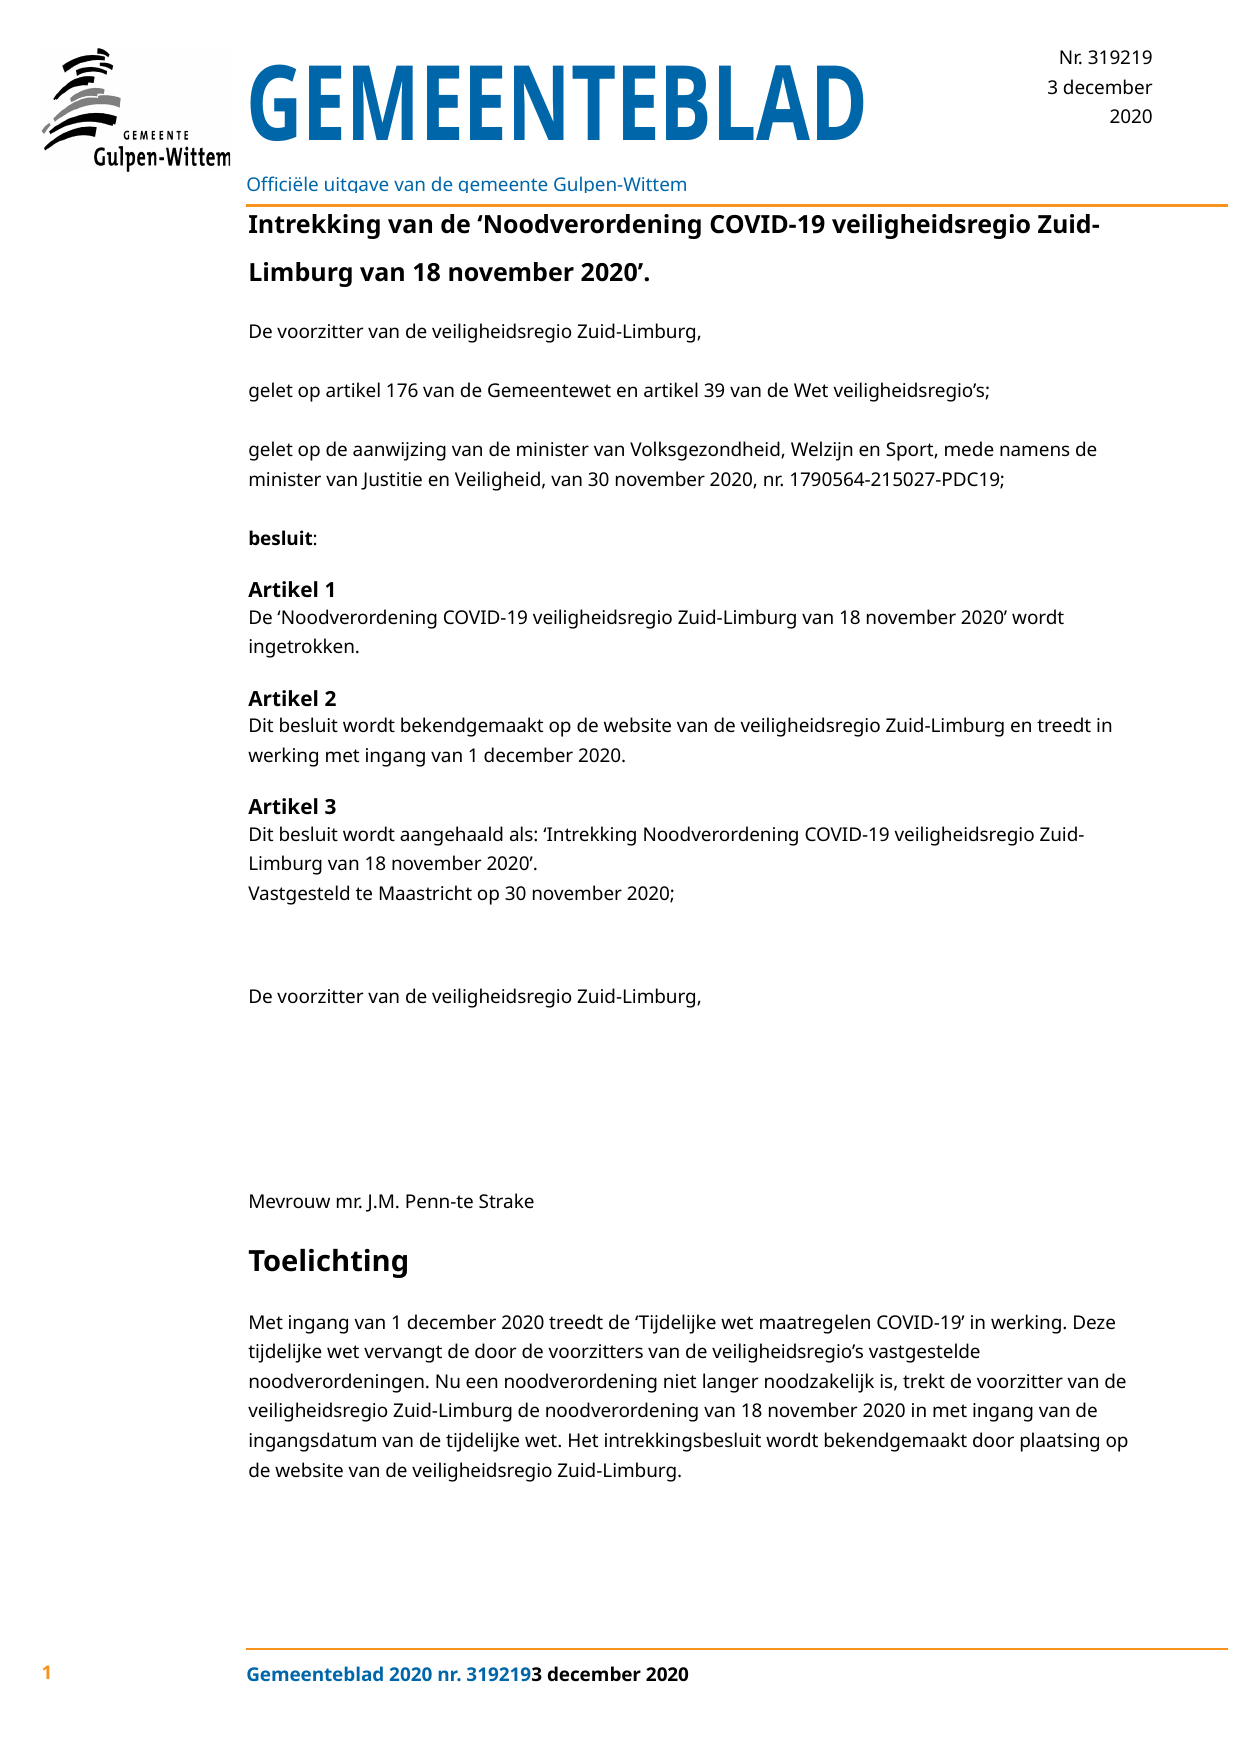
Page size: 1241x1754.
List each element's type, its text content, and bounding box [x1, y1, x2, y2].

text gelet op de aanwijzing van de minister van Volksgezondheid, Welzijn en Sport, mede namens de minister van Justitie en Veiligheid, van 30 november 2020, nr. 1790564-215027-PDC19; [248, 436, 1152, 492]
text Dit besluit wordt bekendgemaakt op de website van de veiligheidsregio Zuid-Limburg en treedt in werking met ingang van 1 december 2020. [248, 712, 1152, 768]
text De voorzitter van de veiligheidsregio Zuid-Limburg, [248, 318, 1152, 344]
text De voorzitter van de veiligheidsregio Zuid-Limburg, [248, 983, 1152, 1008]
text besluit: [248, 525, 1152, 551]
text Artikel 1 [248, 575, 1152, 604]
text Toelichting [248, 1240, 1152, 1280]
text Artikel 3 [248, 792, 1152, 821]
text Intrekking van de ‘Noodverordening COVID-19 veiligheidsregio Zuid-Limburg van 18 november 2020’. [248, 207, 1152, 288]
text Met ingang van 1 december 2020 treedt de ‘Tijdelijke wet maatregelen COVID-19’ in werking. Deze tijdelijke wet vervangt de door de voorzitters van de veiligheidsregio’s vastgestelde noodverordeningen. Nu een noodverordening niet langer noodzakelijk is, trekt de voorzitter van de veiligheidsregio Zuid-Limburg de noodverordening van 18 november 2020 in met ingang van de ingangsdatum van de tijdelijke wet. Het intrekkingsbesluit wordt bekendgemaakt door plaatsing op de website van de veiligheidsregio Zuid-Limburg. [248, 1309, 1152, 1483]
picture [41, 47, 231, 172]
text gelet op artikel 176 van de Gemeentewet en artikel 39 van de Wet veiligheidsregio’s; [248, 377, 1152, 403]
text Vastgesteld te Maastricht op 30 november 2020; [248, 880, 1152, 906]
text Dit besluit wordt aangehaald als: ‘Intrekking Noodverordening COVID-19 veiligheidsregio Zuid-Limburg van 18 november 2020’. [248, 821, 1152, 876]
text De ‘Noodverordening COVID-19 veiligheidsregio Zuid-Limburg van 18 november 2020’ wordt ingetrokken. [248, 604, 1152, 659]
text Mevrouw mr. J.M. Penn-te Strake [248, 1189, 1152, 1214]
text Artikel 2 [248, 684, 1152, 712]
